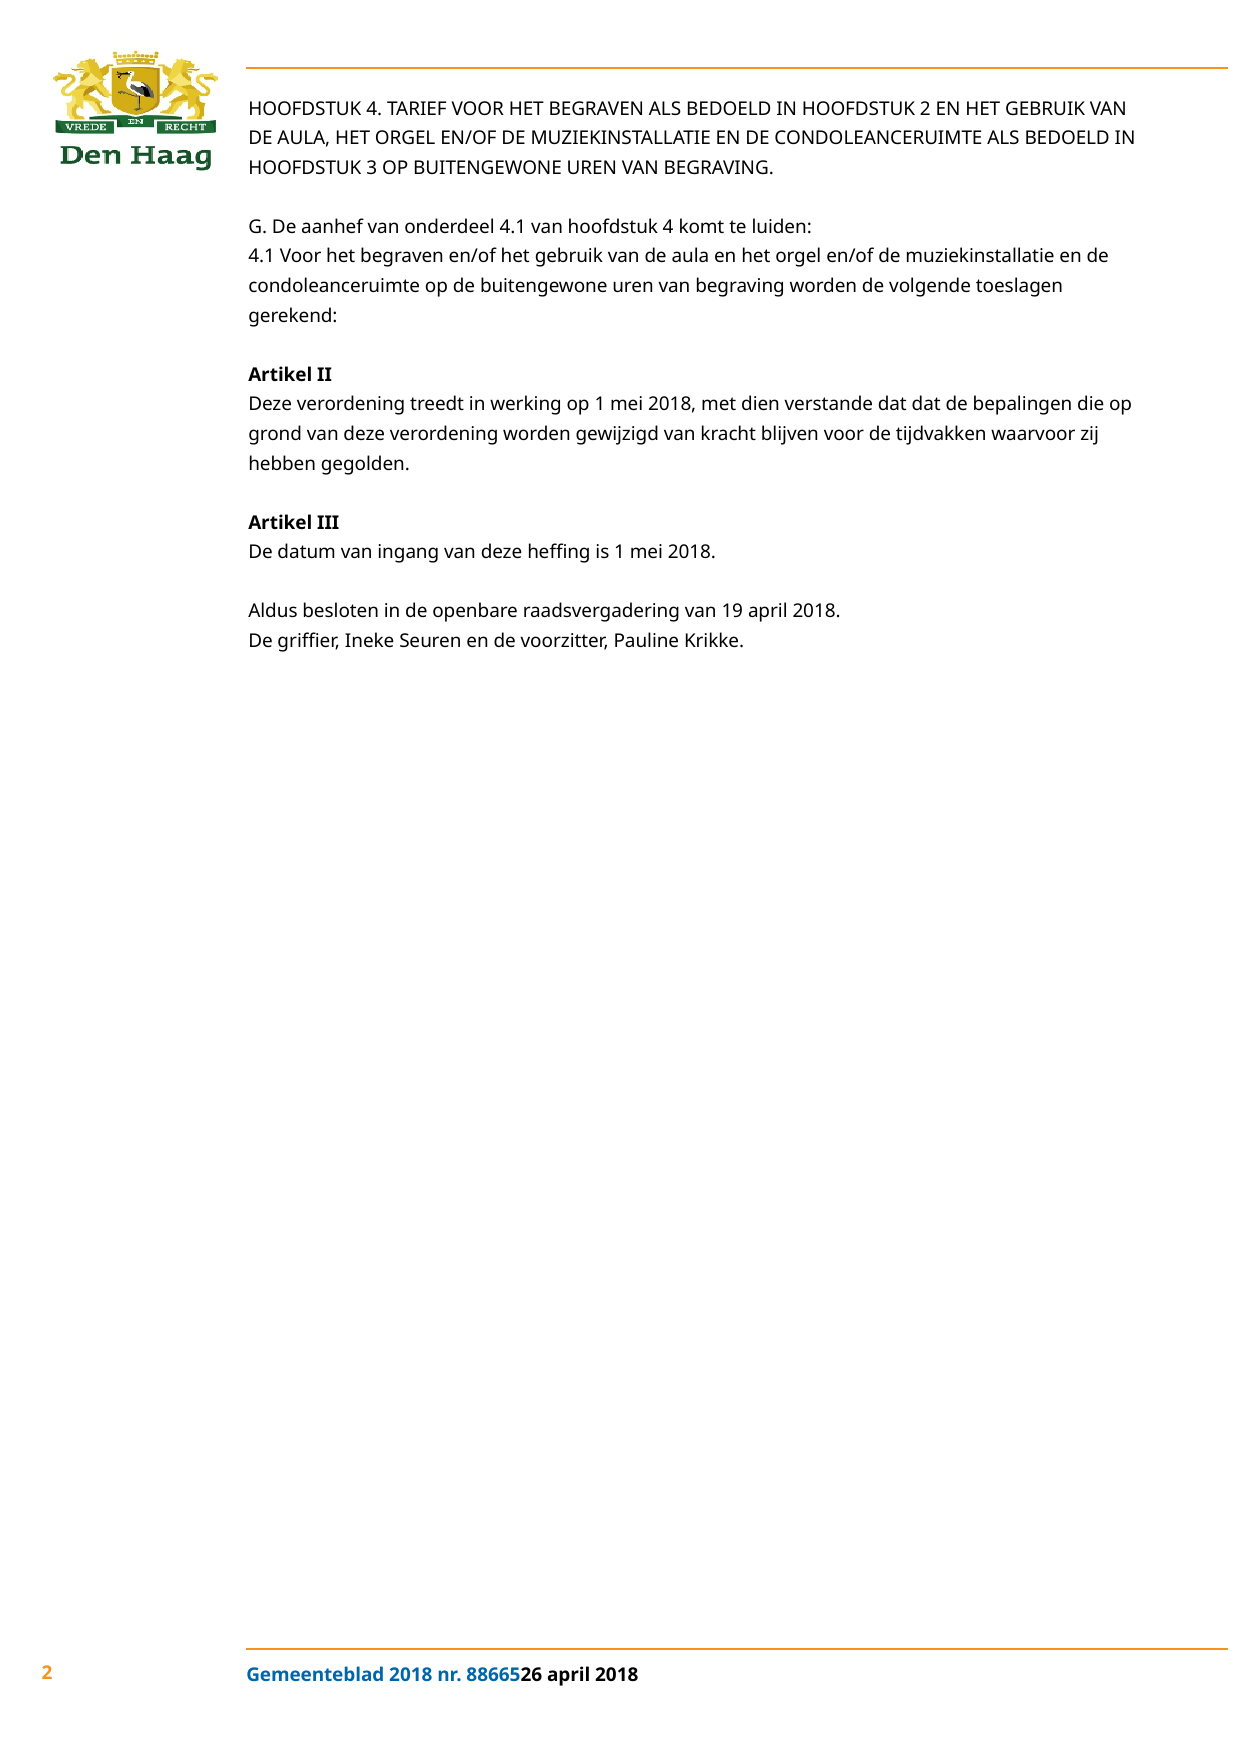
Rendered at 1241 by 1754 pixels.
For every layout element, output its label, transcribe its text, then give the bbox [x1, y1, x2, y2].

text De datum van ingang van deze heffing is 1 mei 2018. [248, 538, 1152, 564]
picture [41, 47, 231, 172]
text Deze verordening treedt in werking op 1 mei 2018, met dien verstande dat dat de bepalingen die op grond van deze verordening worden gewijzigd van kracht blijven voor de tijdvakken waarvoor zij hebben gegolden. [248, 391, 1152, 476]
text G. De aanhef van onderdeel 4.1 van hoofdstuk 4 komt te luiden: [248, 213, 1152, 239]
text Artikel II [248, 361, 1152, 387]
text Aldus besloten in de openbare raadsvergadering van 19 april 2018. [248, 598, 1152, 623]
text Artikel III [248, 509, 1152, 535]
text 4.1 Voor het begraven en/of het gebruik van de aula en het orgel en/of de muziekinstallatie en de condoleanceruimte op de buitengewone uren van begraving worden de volgende toeslagen gerekend: [248, 243, 1152, 328]
text De griffier, Ineke Seuren en de voorzitter, Pauline Krikke. [248, 627, 1152, 653]
text HOOFDSTUK 4. TARIEF VOOR HET BEGRAVEN ALS BEDOELD IN HOOFDSTUK 2 EN HET GEBRUIK VAN DE AULA, HET ORGEL EN/OF DE MUZIEKINSTALLATIE EN DE CONDOLEANCERUIMTE ALS BEDOELD IN HOOFDSTUK 3 OP BUITENGEWONE UREN VAN BEGRAVING. [248, 95, 1152, 180]
